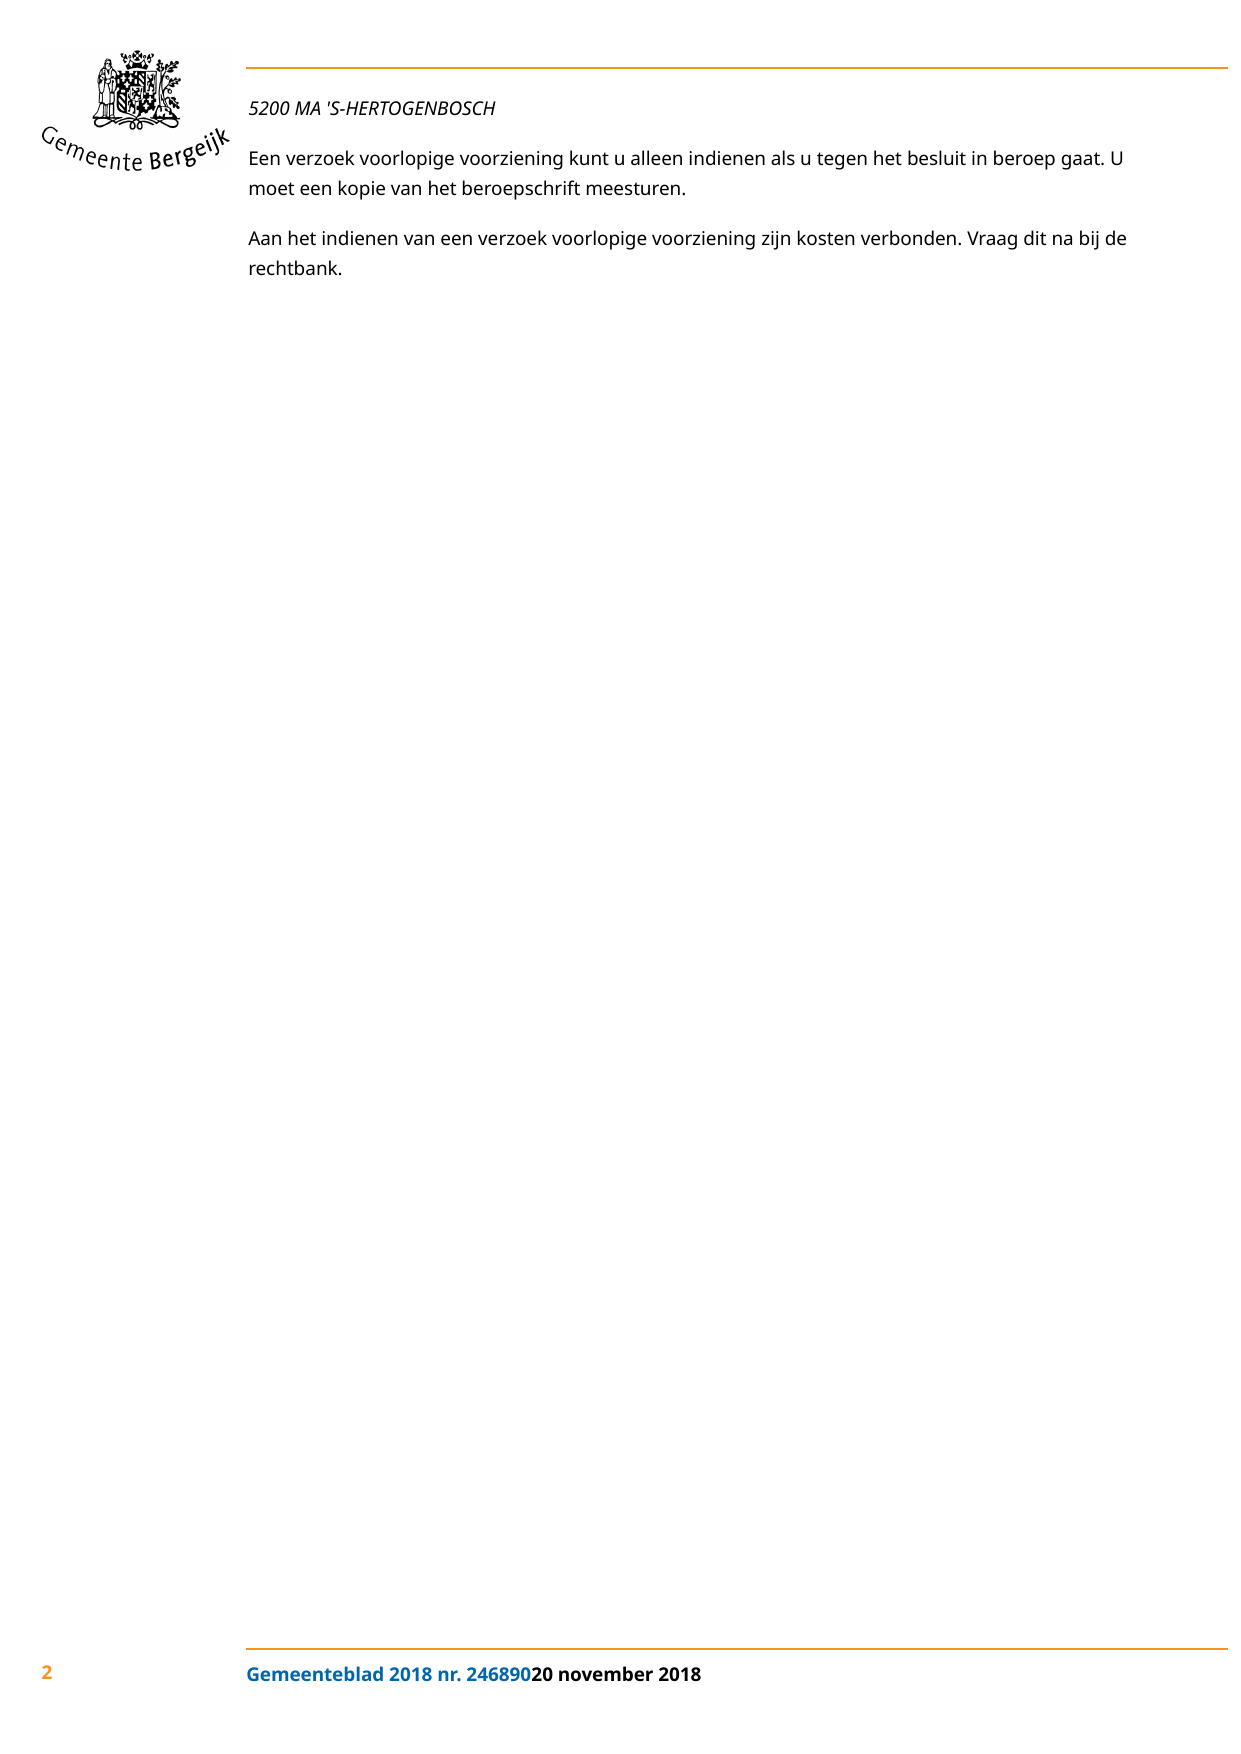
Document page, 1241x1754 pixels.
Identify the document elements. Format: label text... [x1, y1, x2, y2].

text Een verzoek voorlopige voorziening kunt u alleen indienen als u tegen het besluit in beroep gaat. U moet een kopie van het beroepschrift meesturen. [248, 145, 1152, 201]
text Aan het indienen van een verzoek voorlopige voorziening zijn kosten verbonden. Vraag dit na bij de rechtbank. [248, 225, 1152, 281]
text 5200 MA 'S-HERTOGENBOSCH [248, 95, 1152, 121]
picture [41, 47, 231, 172]
